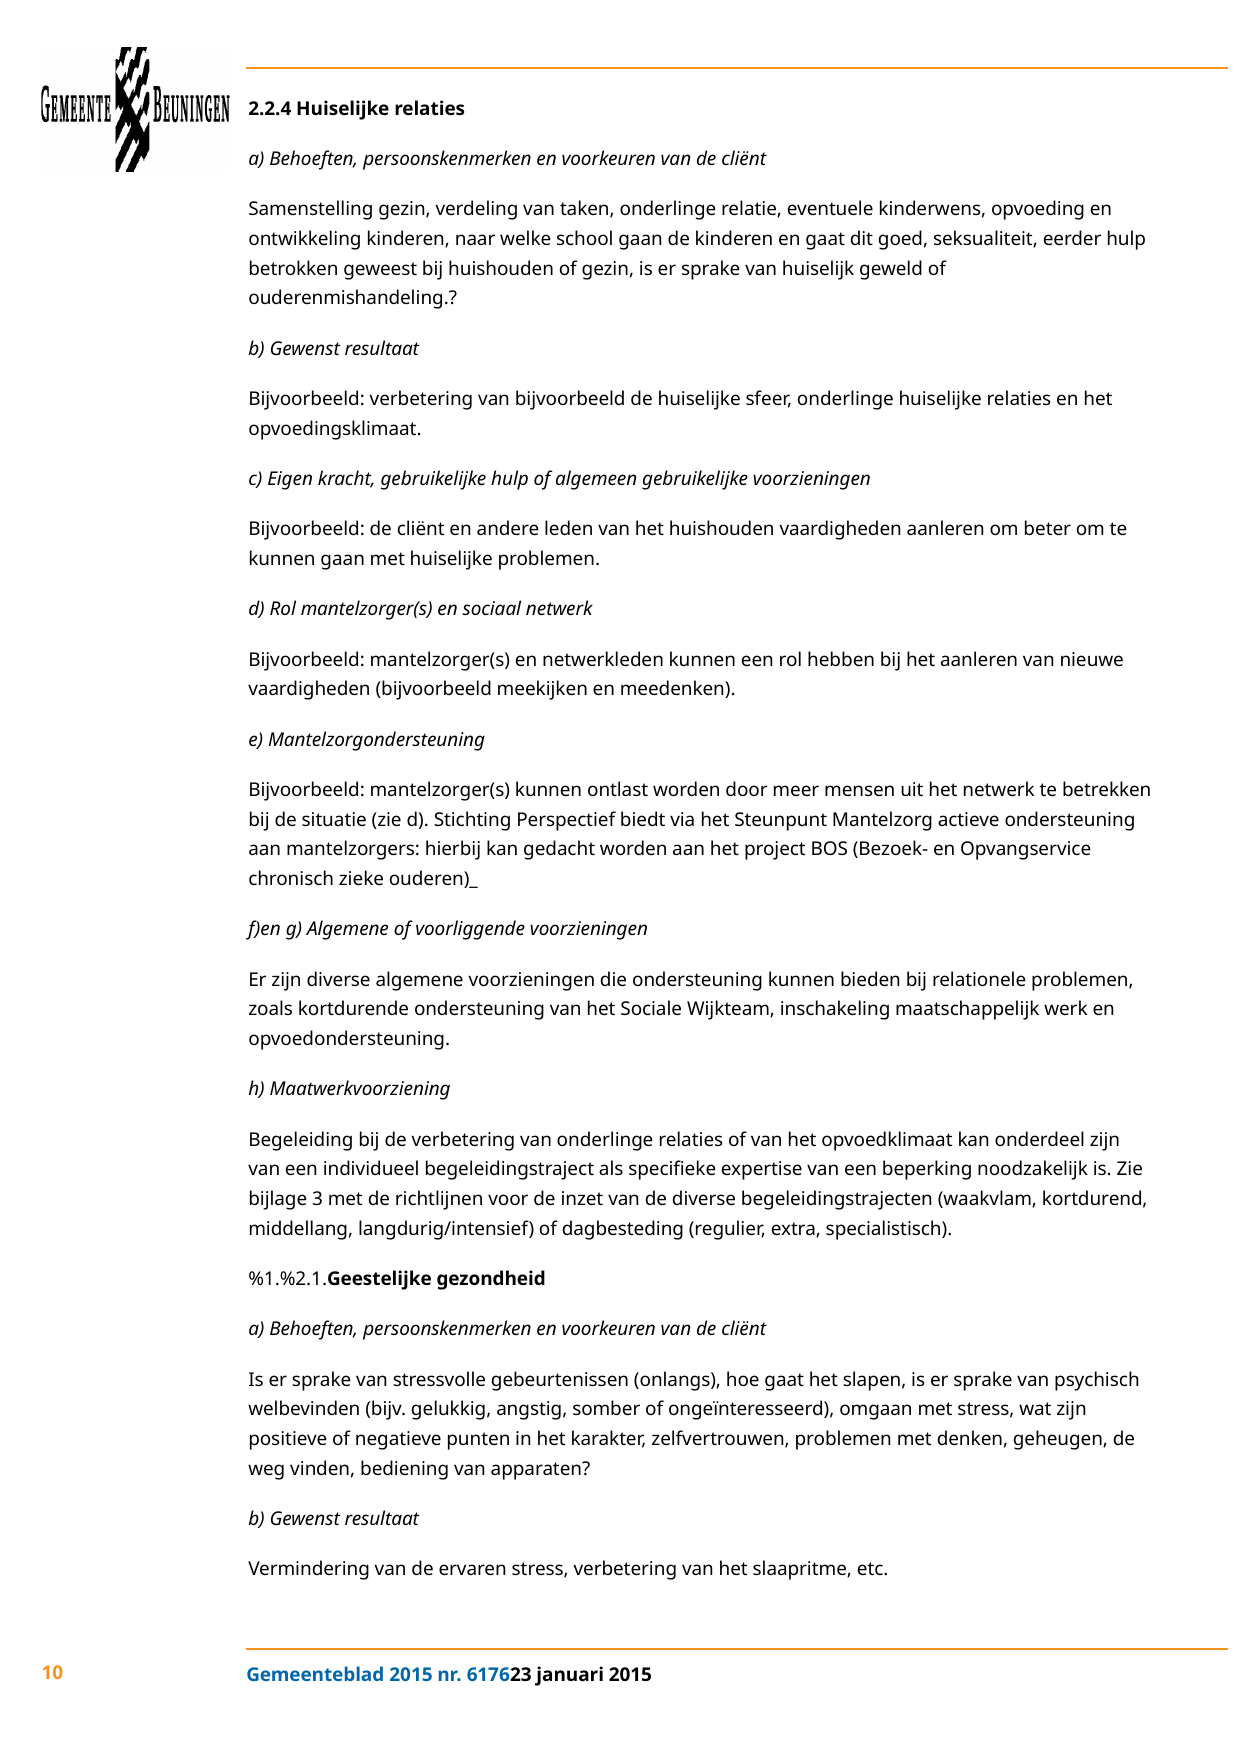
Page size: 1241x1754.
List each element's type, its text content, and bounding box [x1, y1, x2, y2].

text b) Gewenst resultaat [248, 335, 1152, 361]
text Er zijn diverse algemene voorzieningen die ondersteuning kunnen bieden bij relationele problemen, zoals kortdurende ondersteuning van het Sociale Wijkteam, inschakeling maatschappelijk werk en opvoedondersteuning. [248, 966, 1152, 1051]
text Bijvoorbeeld: de cliënt en andere leden van het huishouden vaardigheden aanleren om beter om te kunnen gaan met huiselijke problemen. [248, 516, 1152, 571]
text Is er sprake van stressvolle gebeurtenissen (onlangs), hoe gaat het slapen, is er sprake van psychisch welbevinden (bijv. gelukkig, angstig, somber of ongeïnteresseerd), omgaan met stress, wat zijn positieve of negatieve punten in het karakter, zelfvertrouwen, problemen met denken, geheugen, de weg vinden, bediening van apparaten? [248, 1366, 1152, 1481]
text d) Rol mantelzorger(s) en sociaal netwerk [248, 596, 1152, 621]
picture [41, 47, 231, 172]
text Samenstelling gezin, verdeling van taken, onderlinge relatie, eventuele kinderwens, opvoeding en ontwikkeling kinderen, naar welke school gaan de kinderen en gaat dit goed, seksualiteit, eerder hulp betrokken geweest bij huishouden of gezin, is er sprake van huiselijk geweld of ouderenmishandeling.? [248, 196, 1152, 310]
text Begeleiding bij de verbetering van onderlinge relaties of van het opvoedklimaat kan onderdeel zijn van een individueel begeleidingstraject als specifieke expertise van een beperking noodzakelijk is. Zie bijlage 3 met de richtlijnen voor de inzet van de diverse begeleidingstrajecten (waakvlam, kortdurend, middellang, langdurig/intensief) of dagbesteding (regulier, extra, specialistisch). [248, 1126, 1152, 1241]
text Bijvoorbeeld: mantelzorger(s) kunnen ontlast worden door meer mensen uit het netwerk te betrekken bij de situatie (zie d). Stichting Perspectief biedt via het Steunpunt Mantelzorg actieve ondersteuning aan mantelzorgers: hierbij kan gedacht worden aan het project BOS (Bezoek- en Opvangservice chronisch zieke ouderen)_ [248, 776, 1152, 891]
text a) Behoeften, persoonskenmerken en voorkeuren van de cliënt [248, 145, 1152, 171]
text Bijvoorbeeld: mantelzorger(s) en netwerkleden kunnen een rol hebben bij het aanleren van nieuwe vaardigheden (bijvoorbeeld meekijken en meedenken). [248, 646, 1152, 701]
text e) Mantelzorgondersteuning [248, 726, 1152, 752]
text a) Behoeften, persoonskenmerken en voorkeuren van de cliënt [248, 1316, 1152, 1341]
text Vermindering van de ervaren stress, verbetering van het slaapritme, etc. [248, 1556, 1152, 1581]
text c) Eigen kracht, gebruikelijke hulp of algemeen gebruikelijke voorzieningen [248, 465, 1152, 491]
text Bijvoorbeeld: verbetering van bijvoorbeeld de huiselijke sfeer, onderlinge huiselijke relaties en het opvoedingsklimaat. [248, 385, 1152, 441]
text f)en g) Algemene of voorliggende voorzieningen [248, 916, 1152, 941]
text 2.2.4 Huiselijke relaties [248, 95, 1152, 121]
text h) Maatwerkvoorziening [248, 1076, 1152, 1101]
text %1.%2.1.Geestelijke gezondheid [248, 1265, 1152, 1291]
text b) Gewenst resultaat [248, 1505, 1152, 1531]
